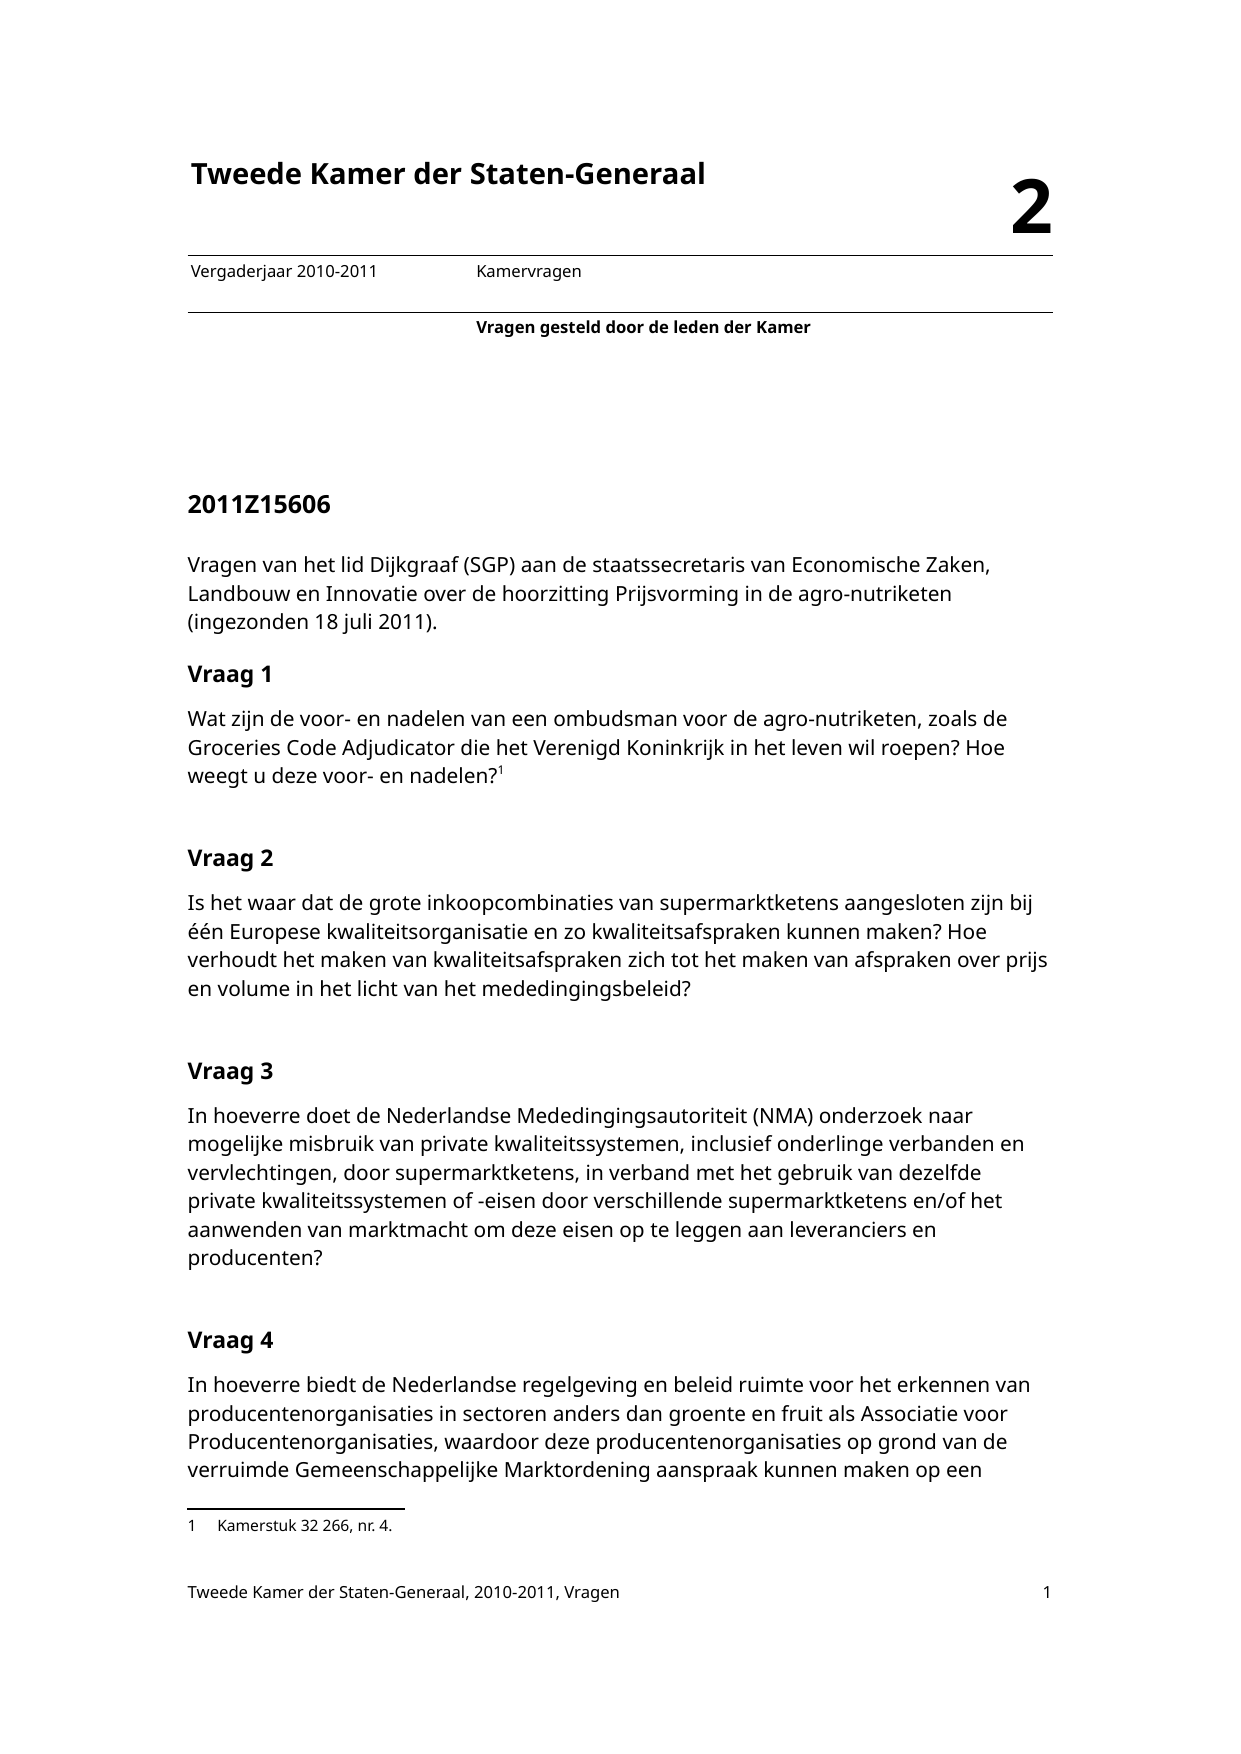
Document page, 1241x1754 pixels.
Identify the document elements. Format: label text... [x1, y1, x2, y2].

table_cell [188, 313, 473, 339]
text In hoeverre biedt de Nederlandse regelgeving en beleid ruimte voor het erkennen van producentenorganisaties in sectoren anders dan groente en fruit als Associatie voor Producentenorganisaties, waardoor deze producentenorganisaties op grond van de verruimde Gemeenschappelijke Marktordening aanspraak kunnen maken op een [187, 1370, 1053, 1484]
table_cell Kamervragen [473, 256, 1053, 312]
text In hoeverre doet de Nederlandse Mededingingsautoriteit (NMA) onderzoek naar mogelijke misbruik van private kwaliteitssystemen, inclusief onderlinge verbanden en vervlechtingen, door supermarktketens, in verband met het gebruik van dezelfde private kwaliteitssystemen of -eisen door verschillende supermarktketens en/of het aanwenden van marktmacht om deze eisen op te leggen aan leveranciers en producenten? [187, 1101, 1053, 1272]
text Is het waar dat de grote inkoopcombinaties van supermarktketens aangesloten zijn bij één Europese kwaliteitsorganisatie en zo kwaliteitsafspraken kunnen maken? Hoe verhoudt het maken van kwaliteitsafspraken zich tot het maken van afspraken over prijs en volume in het licht van het mededingingsbeleid? [187, 888, 1053, 1002]
table_header Tweede Kamer der Staten-Generaal [188, 150, 879, 255]
table_cell Vergaderjaar 2010-2011 [188, 256, 473, 312]
text Wat zijn de voor- en nadelen van een ombudsman voor de agro-nutriketen, zoals de Groceries Code Adjudicator die het Verenigd Koninkrijk in het leven wil roepen? Hoe weegt u deze voor- en nadelen? [187, 704, 1053, 790]
subtitle Vraag 3 [187, 1055, 1053, 1086]
text Vragen van het lid Dijkgraaf (SGP) aan de staatssecretaris van Economische Zaken, Landbouw en Innovatie over de hoorzitting Prijsvorming in de agro-nutriketen (ingezonden 18 juli 2011). [187, 550, 1053, 636]
table_cell Vragen gesteld door de leden der Kamer [473, 313, 1053, 339]
subtitle Vraag 1 [187, 658, 1053, 689]
text 2011Z15606 [187, 487, 1053, 521]
subtitle Vraag 2 [187, 842, 1053, 873]
subtitle Vraag 4 [187, 1324, 1053, 1355]
table_header 2 [880, 150, 1053, 255]
text Kamerstuk 32 266, nr. 4. [187, 1508, 1053, 1536]
